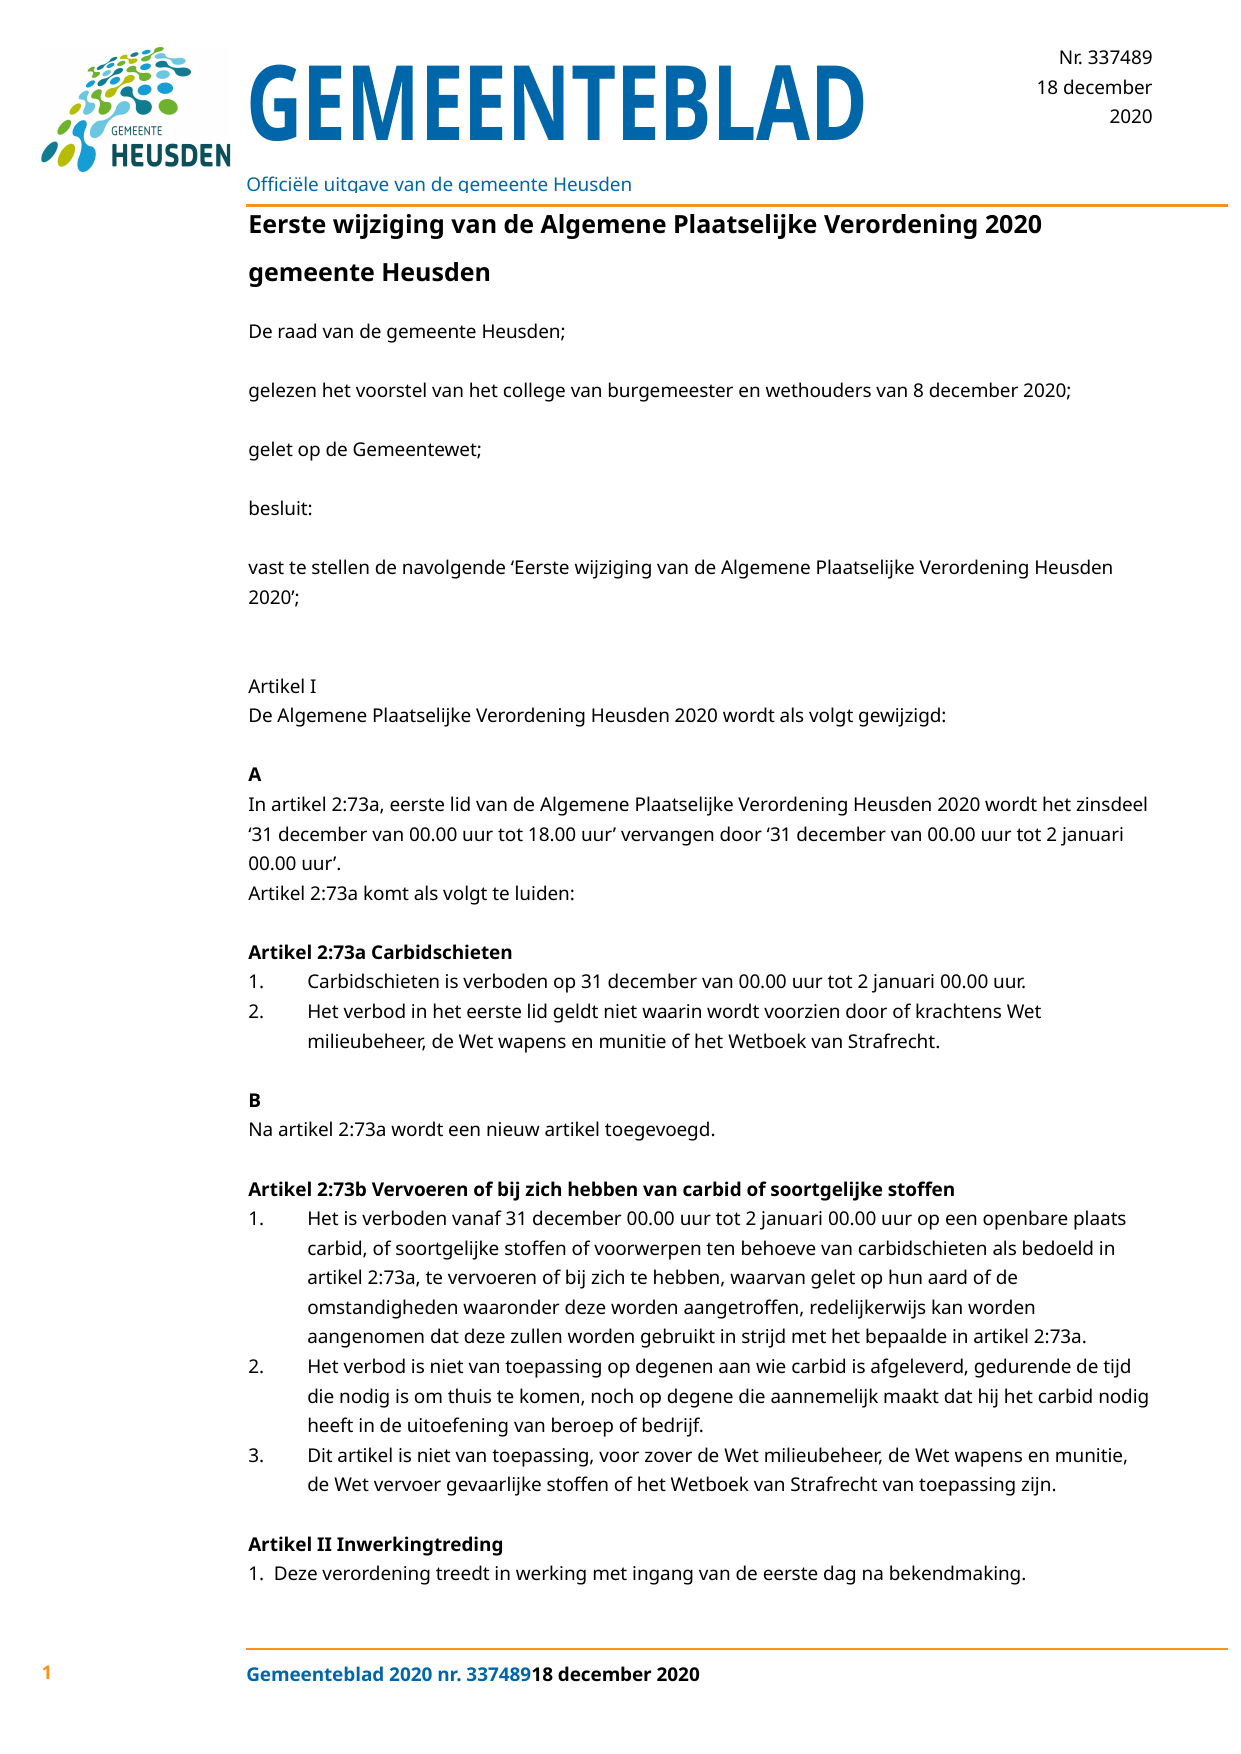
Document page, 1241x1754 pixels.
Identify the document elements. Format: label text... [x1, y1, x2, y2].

text Artikel 2:73a Carbidschieten [248, 939, 1152, 965]
picture [41, 47, 231, 172]
text gelet op de Gemeentewet; [248, 436, 1152, 462]
list Carbidschieten is verboden op 31 december van 00.00 uur tot 2 januari 00.00 uur. [248, 969, 1152, 994]
text B [248, 1087, 1152, 1113]
text Artikel 2:73a komt als volgt te luiden: [248, 880, 1152, 906]
text Artikel II Inwerkingtreding [248, 1531, 1152, 1557]
text Artikel I [248, 673, 1152, 699]
text 1. Deze verordening treedt in werking met ingang van de eerste dag na bekendmaking. [248, 1560, 1152, 1586]
text De Algemene Plaatselijke Verordening Heusden 2020 wordt als volgt gewijzigd: [248, 702, 1152, 728]
list Het verbod is niet van toepassing op degenen aan wie carbid is afgeleverd, gedurende de tijd die nodig is om thuis te komen, noch op degene die aannemelijk maakt dat hij het carbid nodig heeft in de uitoefening van beroep of bedrijf. [248, 1353, 1152, 1438]
text Artikel 2:73b Vervoeren of bij zich hebben van carbid of soortgelijke stoffen [248, 1176, 1152, 1202]
text besluit: [248, 495, 1152, 521]
list Het is verboden vanaf 31 december 00.00 uur tot 2 januari 00.00 uur op een openbare plaats carbid, of soortgelijke stoffen of voorwerpen ten behoeve van carbidschieten als bedoeld in artikel 2:73a, te vervoeren of bij zich te hebben, waarvan gelet op hun aard of de omstandigheden waaronder deze worden aangetroffen, redelijkerwijs kan worden aangenomen dat deze zullen worden gebruikt in strijd met het bepaalde in artikel 2:73a. [248, 1205, 1152, 1349]
text A [248, 762, 1152, 787]
list Het verbod in het eerste lid geldt niet waarin wordt voorzien door of krachtens Wet milieubeheer, de Wet wapens en munitie of het Wetboek van Strafrecht. [248, 998, 1152, 1054]
text Eerste wijziging van de Algemene Plaatselijke Verordening 2020 gemeente Heusden [248, 207, 1152, 288]
text In artikel 2:73a, eerste lid van de Algemene Plaatselijke Verordening Heusden 2020 wordt het zinsdeel ‘31 december van 00.00 uur tot 18.00 uur’ vervangen door ‘31 december van 00.00 uur tot 2 januari 00.00 uur’. [248, 791, 1152, 876]
text Na artikel 2:73a wordt een nieuw artikel toegevoegd. [248, 1117, 1152, 1142]
text De raad van de gemeente Heusden; [248, 318, 1152, 344]
list Dit artikel is niet van toepassing, voor zover de Wet milieubeheer, de Wet wapens en munitie, de Wet vervoer gevaarlijke stoffen of het Wetboek van Strafrecht van toepassing zijn. [248, 1442, 1152, 1497]
text gelezen het voorstel van het college van burgemeester en wethouders van 8 december 2020; [248, 377, 1152, 403]
text vast te stellen de navolgende ‘Eerste wijziging van de Algemene Plaatselijke Verordening Heusden 2020’; [248, 554, 1152, 610]
